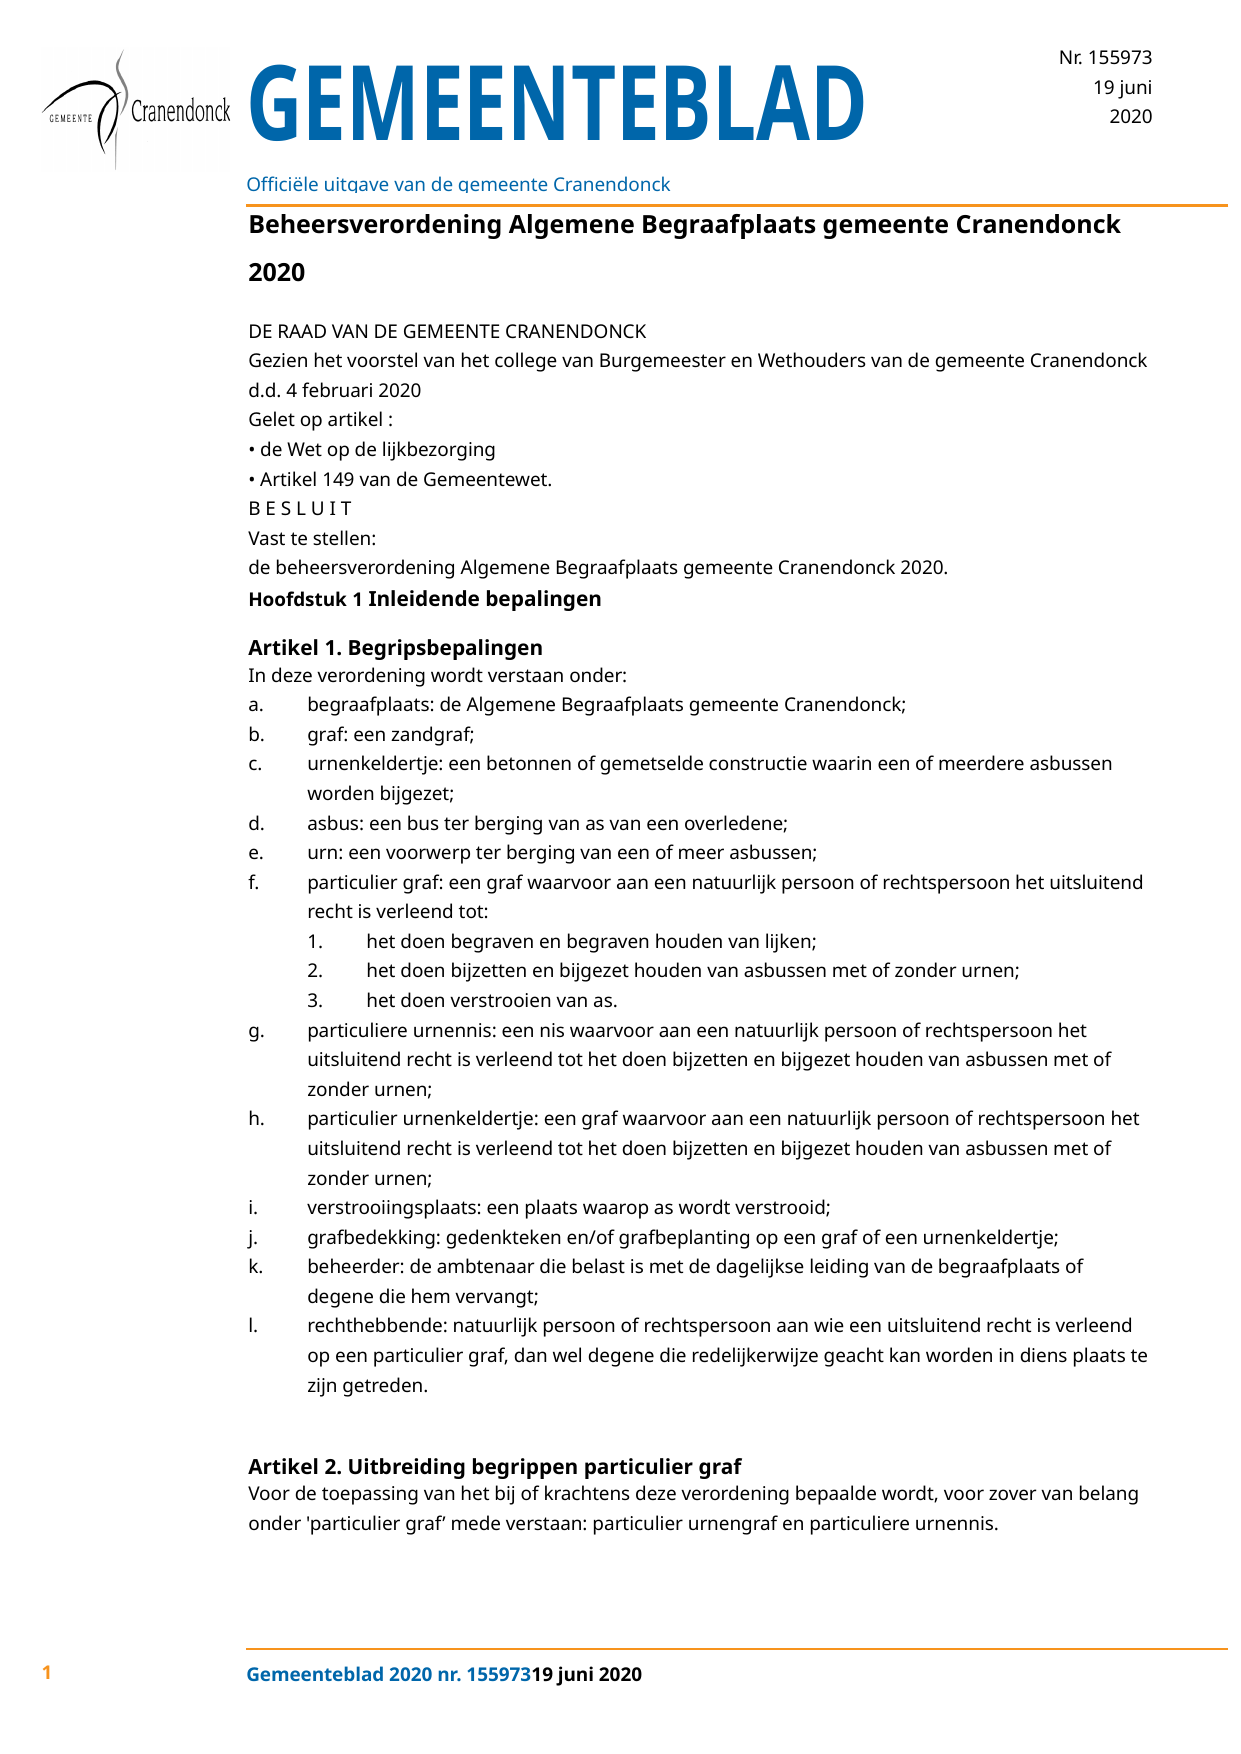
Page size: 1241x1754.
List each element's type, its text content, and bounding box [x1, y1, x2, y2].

text Hoofdstuk 1 Inleidende bepalingen [248, 584, 1152, 613]
text Beheersverordening Algemene Begraafplaats gemeente Cranendonck 2020 [248, 207, 1152, 288]
list grafbedekking: gedenkteken en/of grafbeplanting op een graf of een urnenkeldertje; [248, 1224, 1152, 1250]
list het doen bijzetten en bijgezet houden van asbussen met of zonder urnen; [307, 958, 1152, 983]
list het doen begraven en begraven houden van lijken; [307, 928, 1152, 954]
list urn: een voorwerp ter berging van een of meer asbussen; [248, 839, 1152, 865]
text Artikel 1. Begripsbepalingen [248, 633, 1152, 662]
list urnenkeldertje: een betonnen of gemetselde constructie waarin een of meerdere asbussen worden bijgezet; [248, 751, 1152, 806]
text B E S L U I T [248, 495, 1152, 521]
list het doen verstrooien van as. [307, 987, 1152, 1013]
picture [41, 47, 231, 172]
list graf: een zandgraf; [248, 721, 1152, 747]
list beheerder: de ambtenaar die belast is met de dagelijkse leiding van de begraafplaats of degene die hem vervangt; [248, 1253, 1152, 1309]
list particulier urnenkeldertje: een graf waarvoor aan een natuurlijk persoon of rechtspersoon het uitsluitend recht is verleend tot het doen bijzetten en bijgezet houden van asbussen met of zonder urnen; [248, 1106, 1152, 1191]
list particulier graf: een graf waarvoor aan een natuurlijk persoon of rechtspersoon het uitsluitend recht is verleend tot: [248, 869, 1152, 924]
text Gelet op artikel : [248, 407, 1152, 432]
text • de Wet op de lijkbezorging [248, 436, 1152, 462]
list particuliere urnennis: een nis waarvoor aan een natuurlijk persoon of rechtspersoon het uitsluitend recht is verleend tot het doen bijzetten en bijgezet houden van asbussen met of zonder urnen; [248, 1017, 1152, 1102]
list begraafplaats: de Algemene Begraafplaats gemeente Cranendonck; [248, 691, 1152, 717]
list rechthebbende: natuurlijk persoon of rechtspersoon aan wie een uitsluitend recht is verleend op een particulier graf, dan wel degene die redelijkerwijze geacht kan worden in diens plaats te zijn getreden. [248, 1313, 1152, 1398]
list asbus: een bus ter berging van as van een overledene; [248, 810, 1152, 836]
list verstrooiingsplaats: een plaats waarop as wordt verstrooid; [248, 1194, 1152, 1220]
text de beheersverordening Algemene Begraafplaats gemeente Cranendonck 2020. [248, 554, 1152, 580]
text • Artikel 149 van de Gemeentewet. [248, 466, 1152, 492]
text Artikel 2. Uitbreiding begrippen particulier graf [248, 1452, 1152, 1480]
text Voor de toepassing van het bij of krachtens deze verordening bepaalde wordt, voor zover van belang onder 'particulier graf’ mede verstaan: particulier urnengraf en particuliere urnennis. [248, 1480, 1152, 1536]
text Gezien het voorstel van het college van Burgemeester en Wethouders van de gemeente Cranendonck d.d. 4 februari 2020 [248, 347, 1152, 403]
text In deze verordening wordt verstaan onder: [248, 662, 1152, 688]
text DE RAAD VAN DE GEMEENTE CRANENDONCK [248, 318, 1152, 344]
text Vast te stellen: [248, 525, 1152, 551]
